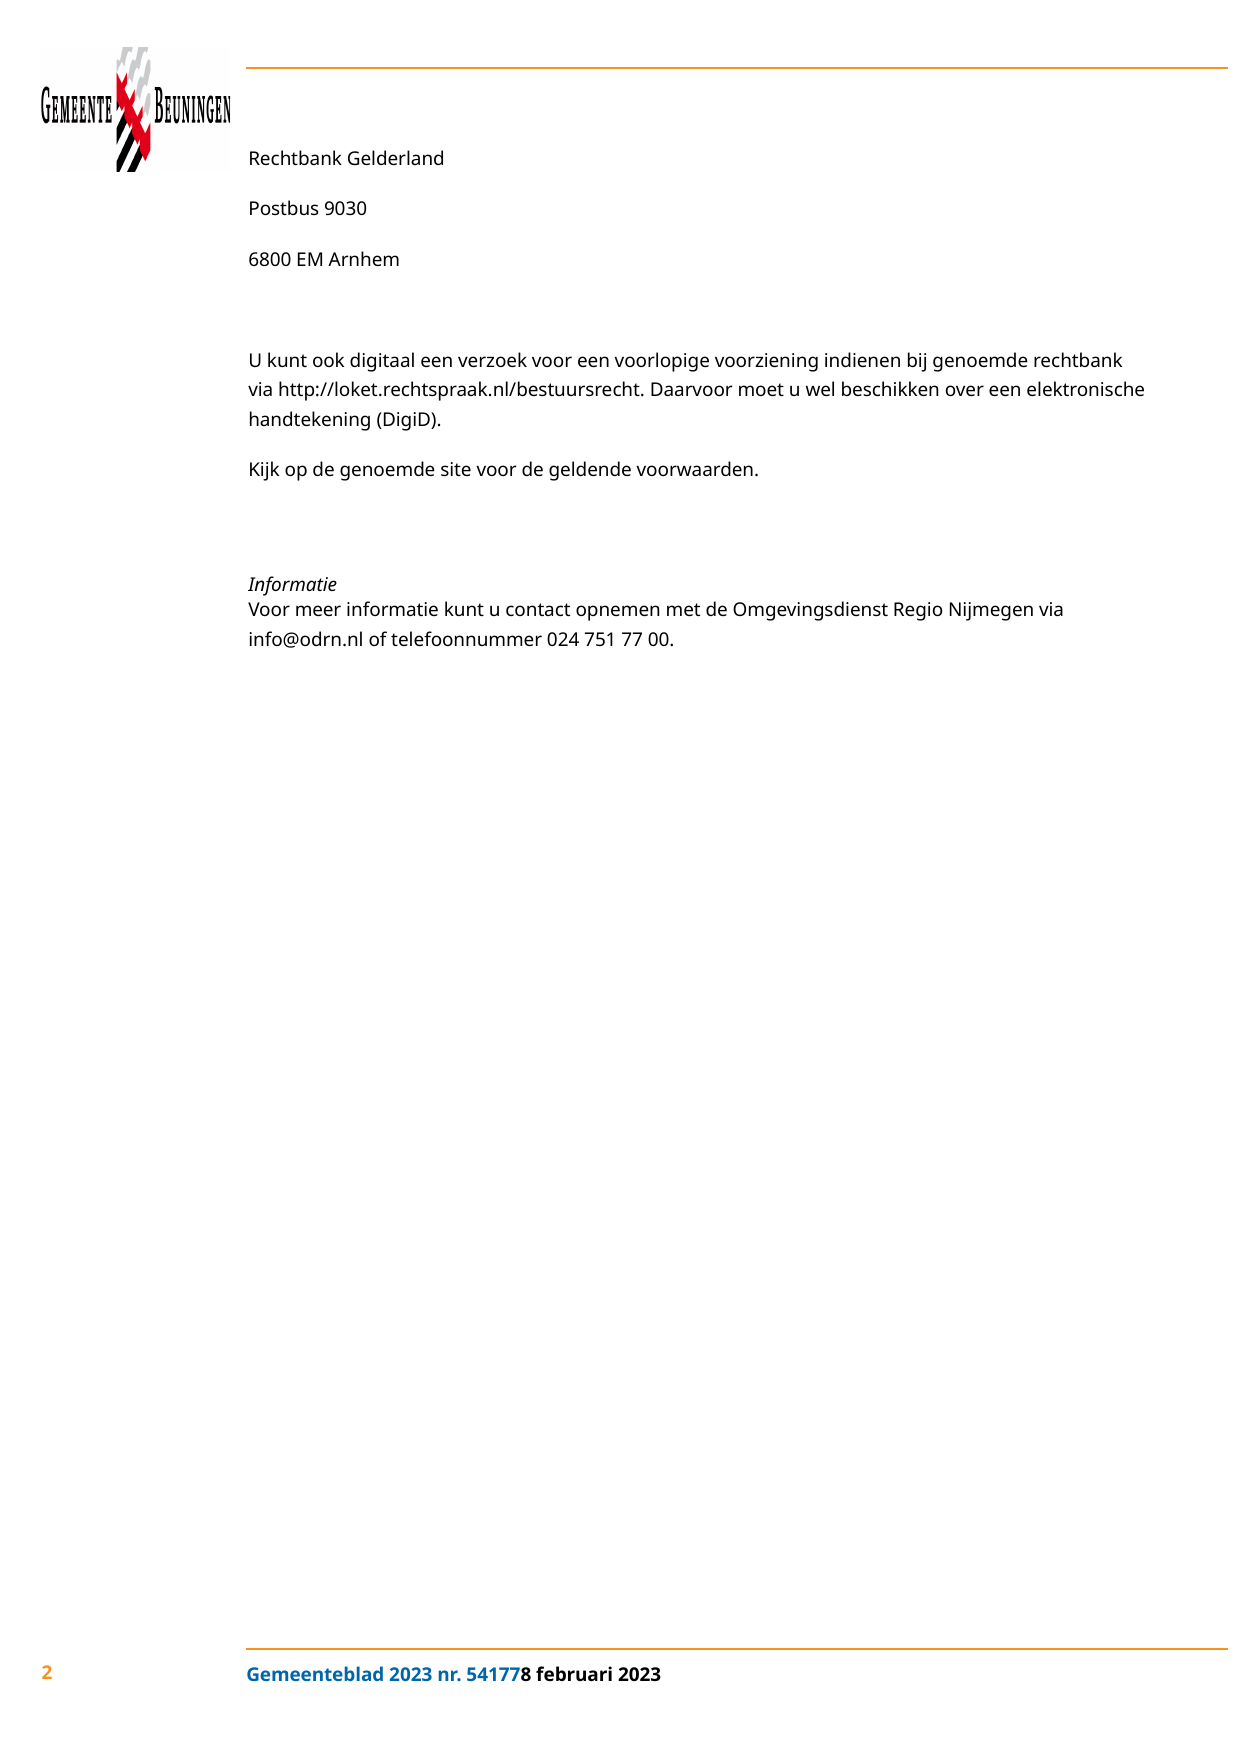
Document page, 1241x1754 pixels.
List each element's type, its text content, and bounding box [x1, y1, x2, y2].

text U kunt ook digitaal een verzoek voor een voorlopige voorziening indienen bij genoemde rechtbank via http://loket.rechtspraak.nl/bestuursrecht. Daarvoor moet u wel beschikken over een elektronische handtekening (DigiD). [248, 347, 1152, 432]
picture [41, 47, 231, 172]
text Postbus 9030 [248, 196, 1152, 221]
text Voor meer informatie kunt u contact opnemen met de Omgevingsdienst Regio Nijmegen via info@odrn.nl of telefoonnummer 024 751 77 00. [248, 597, 1152, 652]
text 6800 EM Arnhem [248, 246, 1152, 272]
text Informatie [248, 571, 1152, 597]
text Kijk op de genoemde site voor de geldende voorwaarden. [248, 456, 1152, 482]
text Rechtbank Gelderland [248, 145, 1152, 171]
